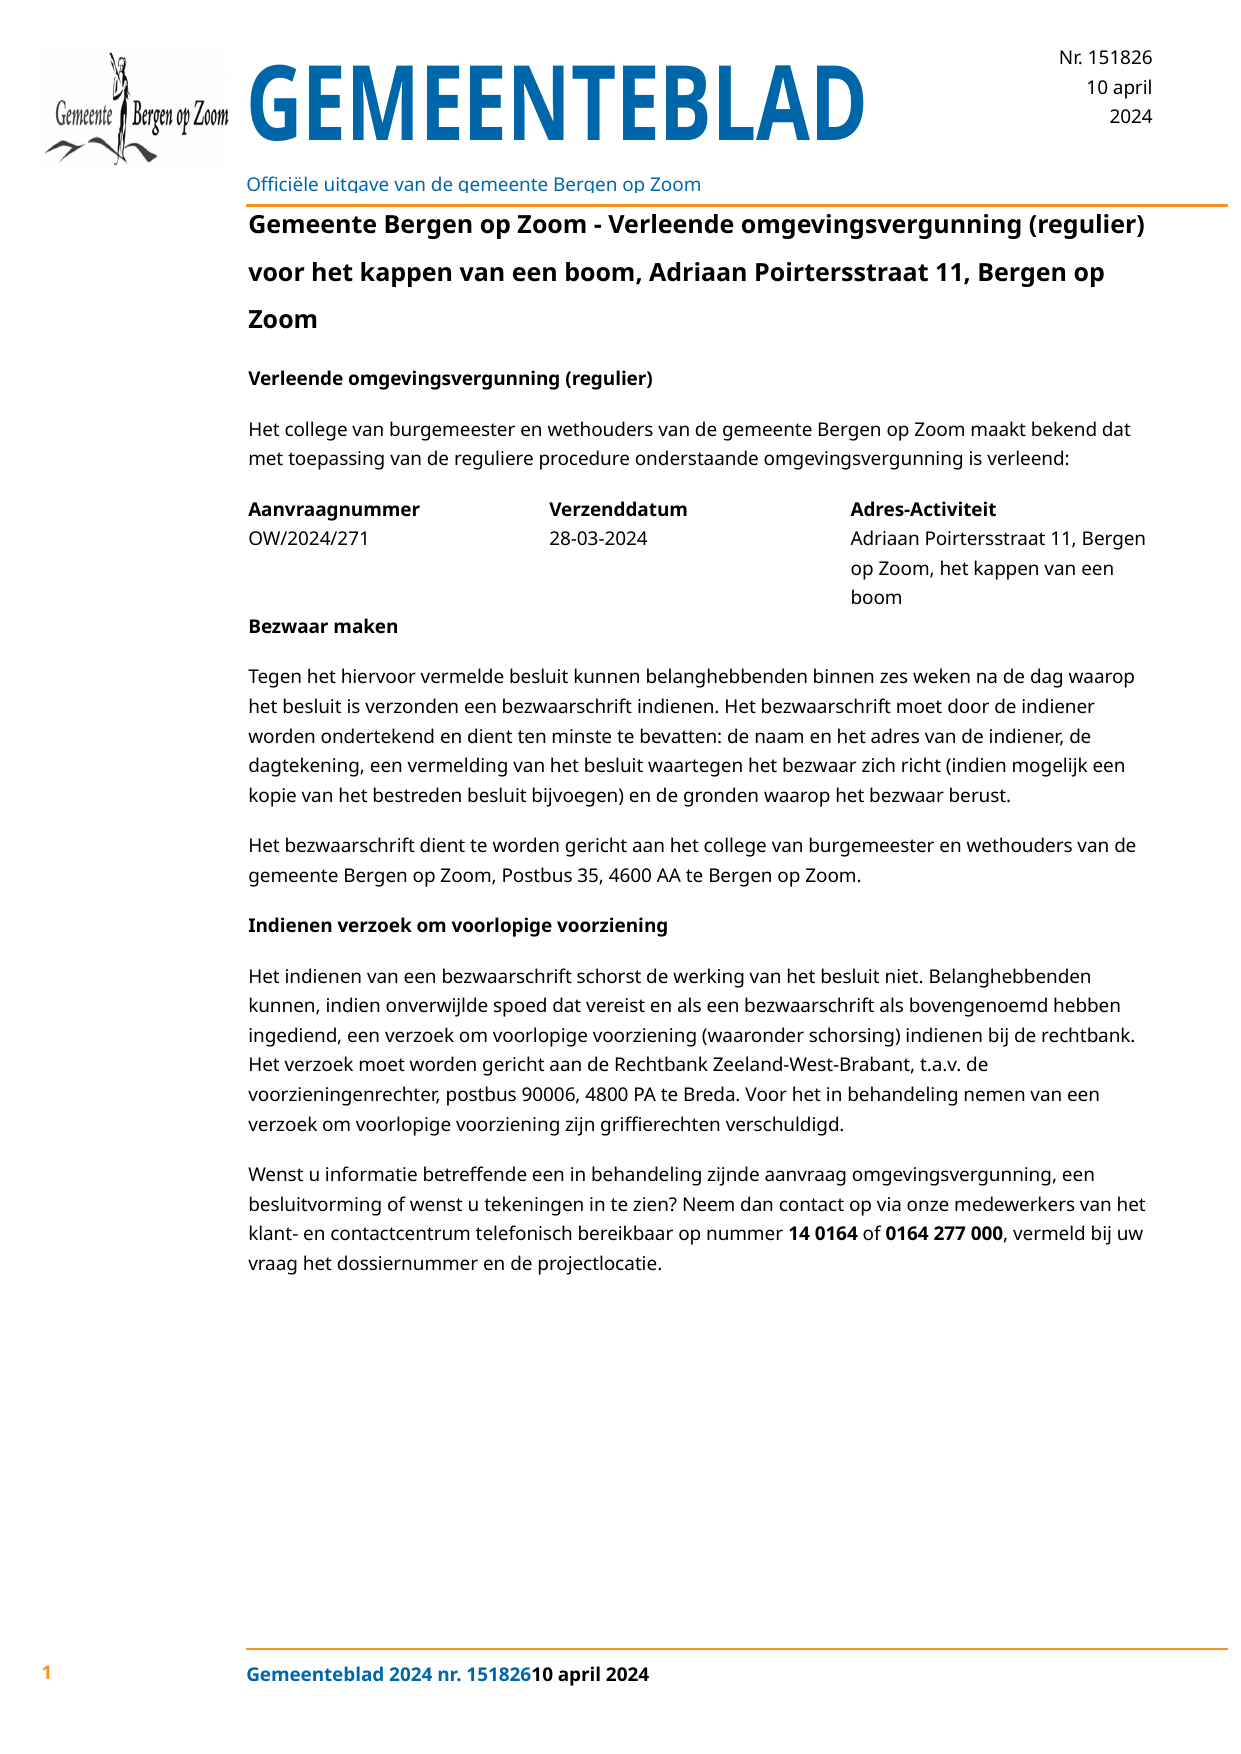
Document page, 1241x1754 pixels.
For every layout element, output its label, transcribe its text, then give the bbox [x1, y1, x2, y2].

text Het college van burgemeester en wethouders van de gemeente Bergen op Zoom maakt bekend dat met toepassing van de reguliere procedure onderstaande omgevingsvergunning is verleend: [248, 416, 1152, 471]
picture [41, 47, 231, 172]
table_header 28-03-2024 [549, 525, 850, 610]
table_header Verzenddatum [549, 496, 850, 522]
text Indienen verzoek om voorlopige voorziening [248, 912, 1152, 938]
text Het bezwaarschrift dient te worden gericht aan het college van burgemeester en wethouders van de gemeente Bergen op Zoom, Postbus 35, 4600 AA te Bergen op Zoom. [248, 832, 1152, 888]
table_header OW/2024/271 [248, 525, 549, 610]
text Bezwaar maken [248, 613, 1152, 639]
table_header Adriaan Poirtersstraat 11, Bergen op Zoom, het kappen van een boom [850, 525, 1152, 610]
table_header Aanvraagnummer [248, 496, 549, 522]
text Verleende omgevingsvergunning (regulier) [248, 366, 1152, 391]
text Gemeente Bergen op Zoom - Verleende omgevingsvergunning (regulier) voor het kappen van een boom, Adriaan Poirtersstraat 11, Bergen op Zoom [248, 207, 1152, 336]
text Het indienen van een bezwaarschrift schorst de werking van het besluit niet. Belanghebbenden kunnen, indien onverwijlde spoed dat vereist en als een bezwaarschrift als bovengenoemd hebben ingediend, een verzoek om voorlopige voorziening (waaronder schorsing) indienen bij de rechtbank. Het verzoek moet worden gericht aan de Rechtbank Zeeland-West-Brabant, t.a.v. de voorzieningenrechter, postbus 90006, 4800 PA te Breda. Voor het in behandeling nemen van een verzoek om voorlopige voorziening zijn griffierechten verschuldigd. [248, 963, 1152, 1136]
text Wenst u informatie betreffende een in behandeling zijnde aanvraag omgevingsvergunning, een besluitvorming of wenst u tekeningen in te zien? Neem dan contact op via onze medewerkers van het klant- en contactcentrum telefonisch bereikbaar op nummer 14 0164 of 0164 277 000, vermeld bij uw vraag het dossiernummer en de projectlocatie. [248, 1161, 1152, 1276]
table_header Adres-Activiteit [850, 496, 1152, 522]
text Tegen het hiervoor vermelde besluit kunnen belanghebbenden binnen zes weken na de dag waarop het besluit is verzonden een bezwaarschrift indienen. Het bezwaarschrift moet door de indiener worden ondertekend en dient ten minste te bevatten: de naam en het adres van de indiener, de dagtekening, een vermelding van het besluit waartegen het bezwaar zich richt (indien mogelijk een kopie van het bestreden besluit bijvoegen) en de gronden waarop het bezwaar berust. [248, 664, 1152, 808]
